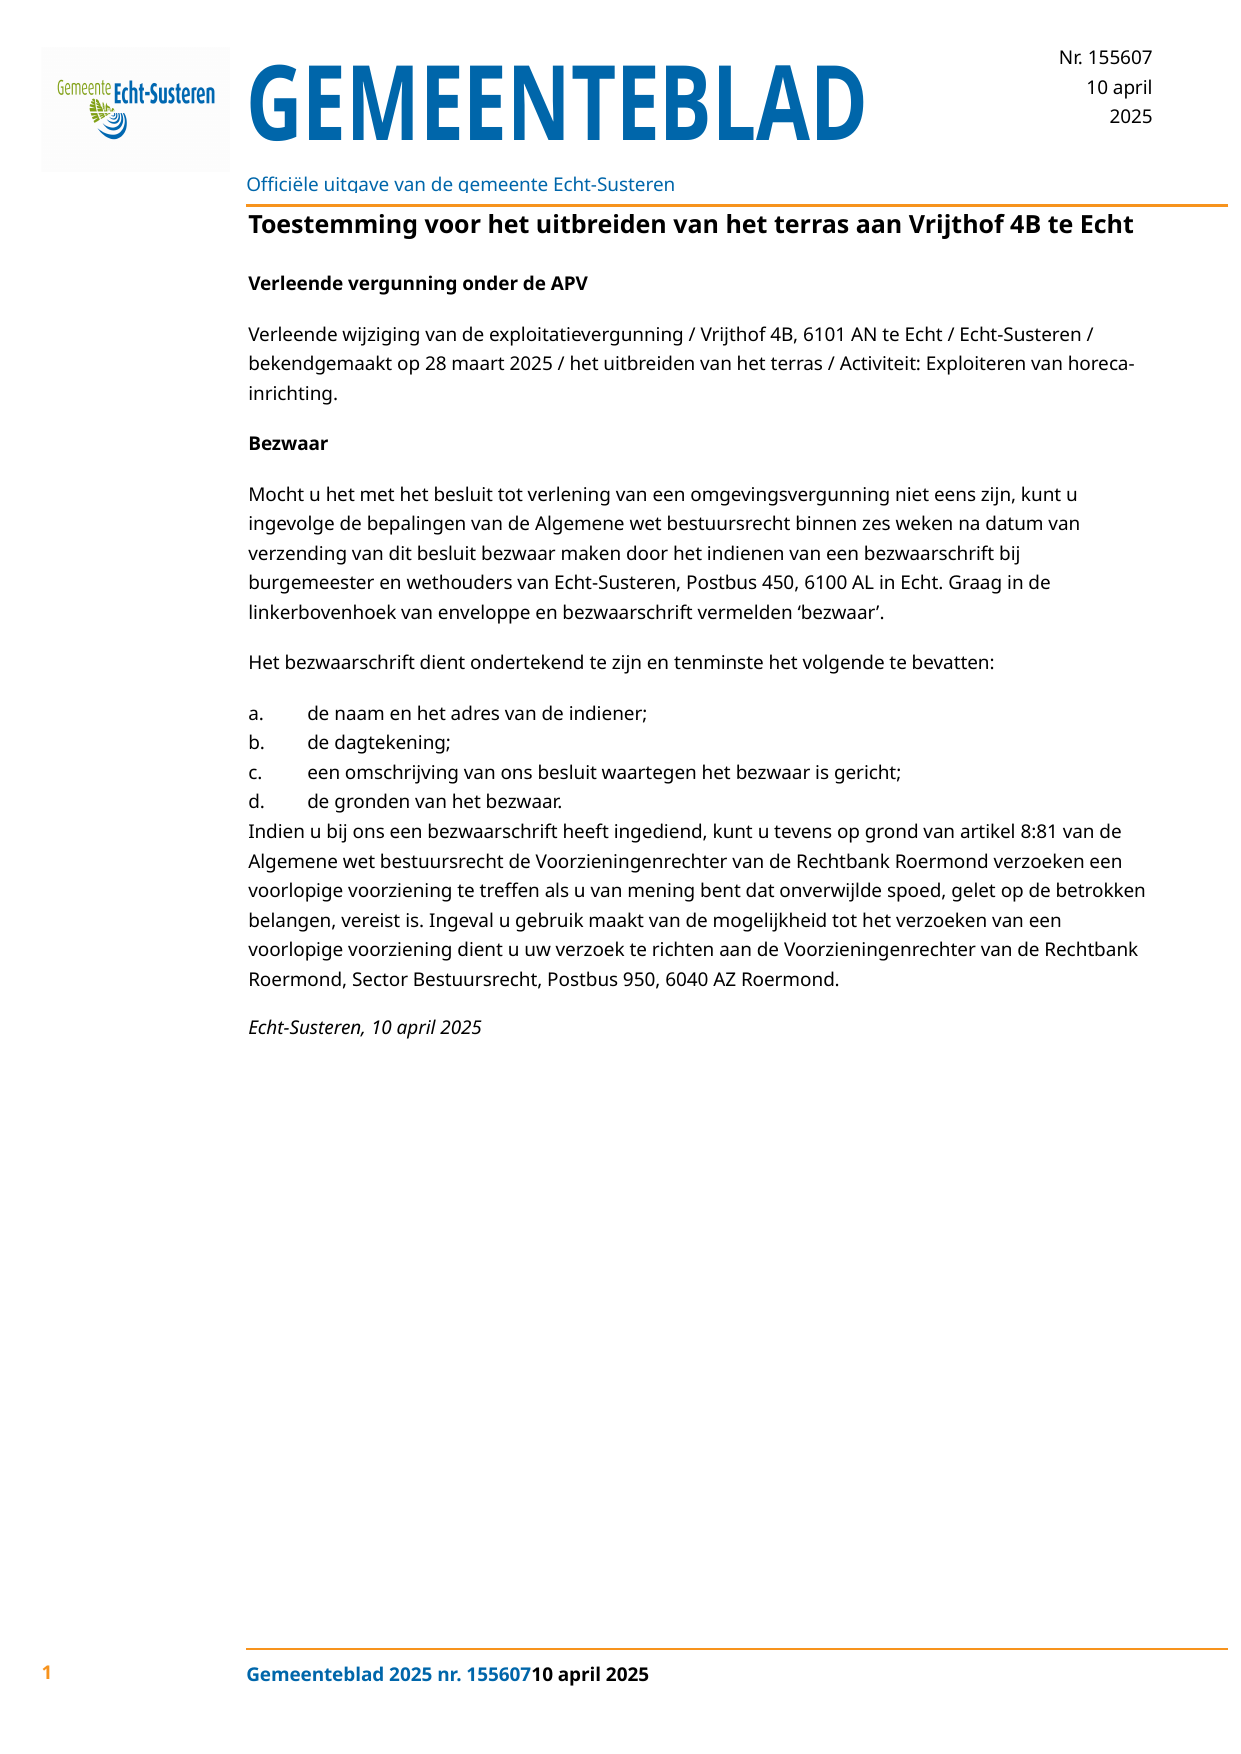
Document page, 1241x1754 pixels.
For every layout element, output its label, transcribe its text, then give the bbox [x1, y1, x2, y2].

text Het bezwaarschrift dient ondertekend te zijn en tenminste het volgende te bevatten: [248, 649, 1152, 675]
list een omschrijving van ons besluit waartegen het bezwaar is gericht; [248, 759, 1152, 785]
text Verleende wijziging van de exploitatievergunning / Vrijthof 4B, 6101 AN te Echt / Echt-Susteren / bekendgemaakt op 28 maart 2025 / het uitbreiden van het terras / Activiteit: Exploiteren van horeca-inrichting. [248, 321, 1152, 406]
picture [41, 47, 231, 172]
list de naam en het adres van de indiener; [248, 700, 1152, 726]
text Mocht u het met het besluit tot verlening van een omgevingsvergunning niet eens zijn, kunt u ingevolge de bepalingen van de Algemene wet bestuursrecht binnen zes weken na datum van verzending van dit besluit bezwaar maken door het indienen van een bezwaarschrift bij burgemeester en wethouders van Echt-Susteren, Postbus 450, 6100 AL in Echt. Graag in de linkerbovenhoek van enveloppe en bezwaarschrift vermelden ‘bezwaar’. [248, 481, 1152, 625]
text Indien u bij ons een bezwaarschrift heeft ingediend, kunt u tevens op grond van artikel 8:81 van de Algemene wet bestuursrecht de Voorzieningenrechter van de Rechtbank Roermond verzoeken een voorlopige voorziening te treffen als u van mening bent dat onverwijlde spoed, gelet op de betrokken belangen, vereist is. Ingeval u gebruik maakt van de mogelijkheid tot het verzoeken van een voorlopige voorziening dient u uw verzoek te richten aan de Voorzieningenrechter van de Rechtbank Roermond, Sector Bestuursrecht, Postbus 950, 6040 AZ Roermond. [248, 818, 1152, 992]
text Echt-Susteren, 10 april 2025 [248, 1014, 1152, 1040]
text Toestemming voor het uitbreiden van het terras aan Vrijthof 4B te Echt [248, 207, 1152, 241]
text Verleende vergunning onder de APV [248, 270, 1152, 296]
text Bezwaar [248, 430, 1152, 456]
list de gronden van het bezwaar. [248, 789, 1152, 814]
list de dagtekening; [248, 729, 1152, 755]
